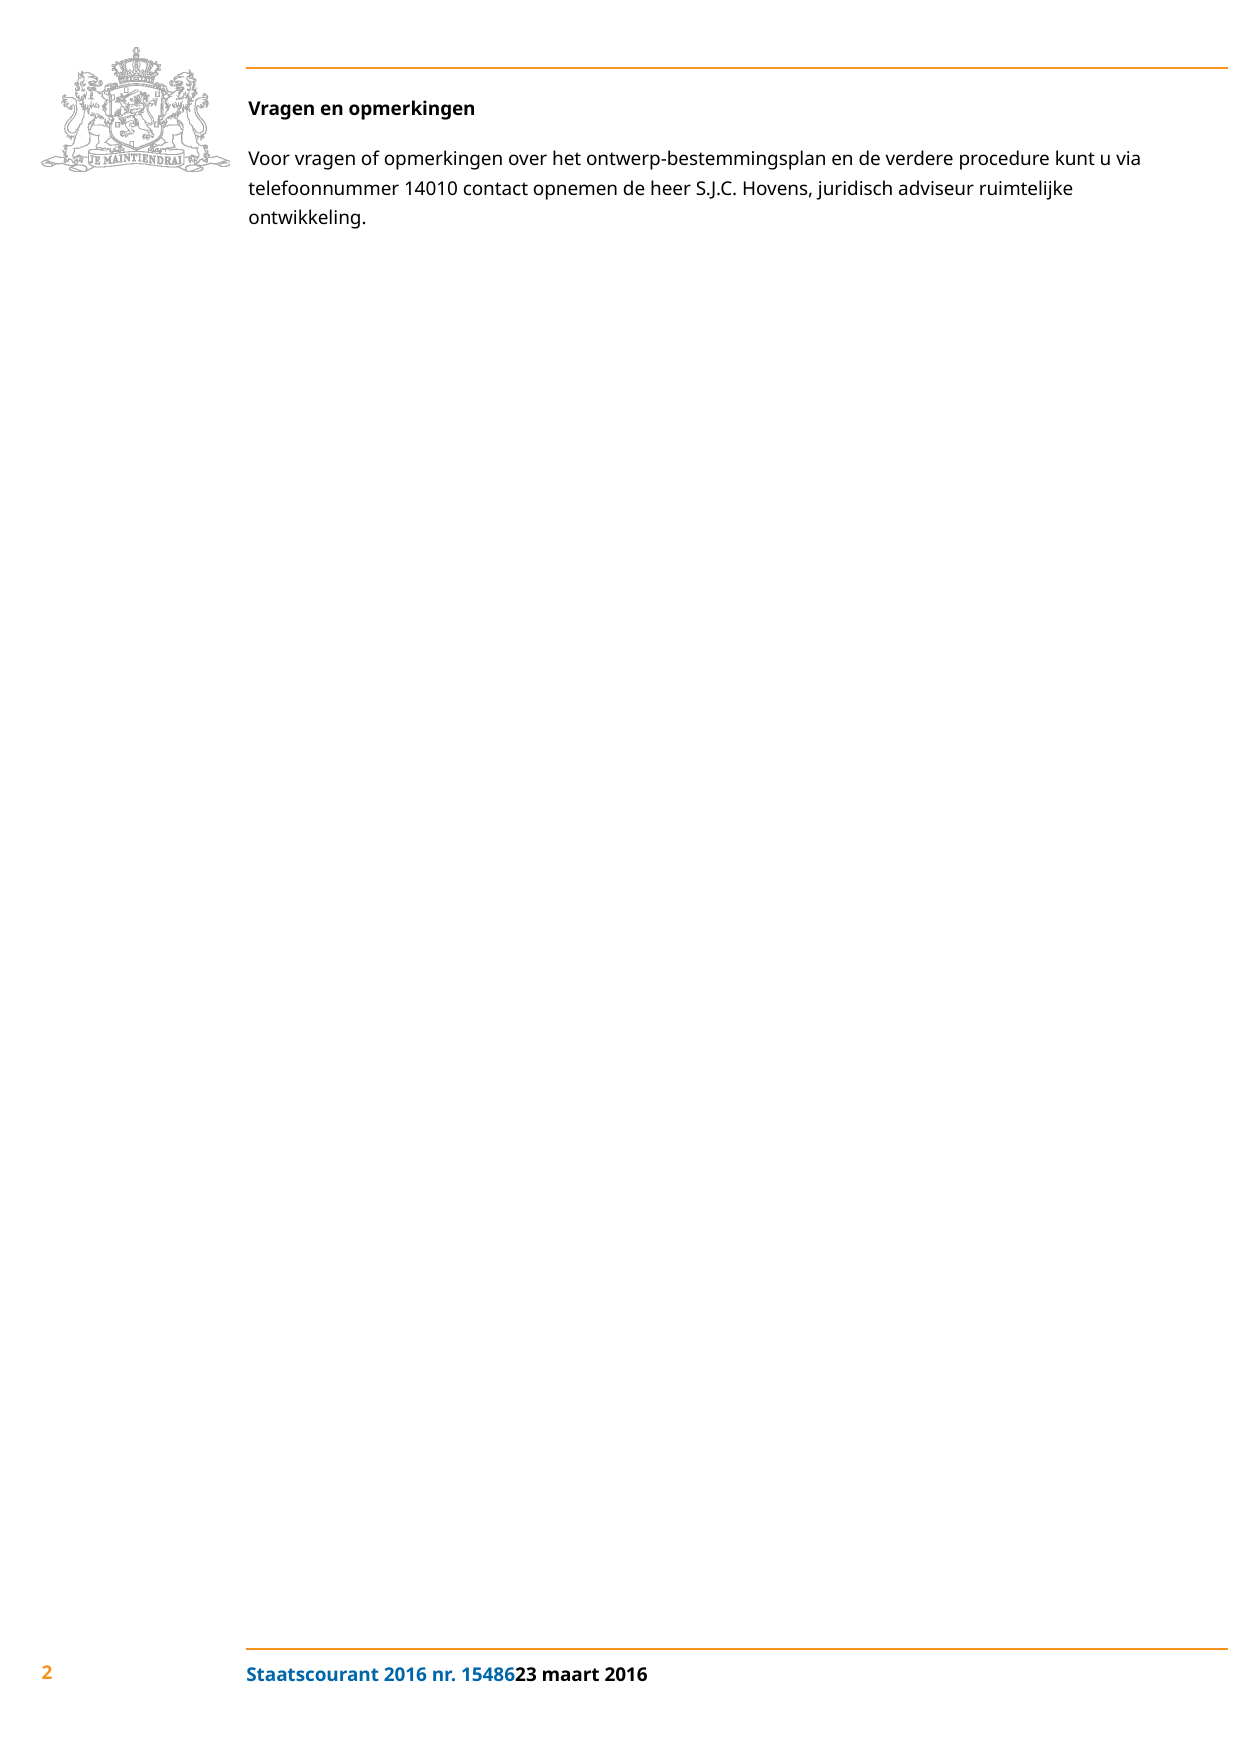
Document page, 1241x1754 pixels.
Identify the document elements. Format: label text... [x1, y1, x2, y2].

picture [41, 47, 231, 172]
text Voor vragen of opmerkingen over het ontwerp-bestemmingsplan en de verdere procedure kunt u via telefoonnummer 14010 contact opnemen de heer S.J.C. Hovens, juridisch adviseur ruimtelijke ontwikkeling. [248, 145, 1152, 230]
text Vragen en opmerkingen [248, 95, 1152, 121]
